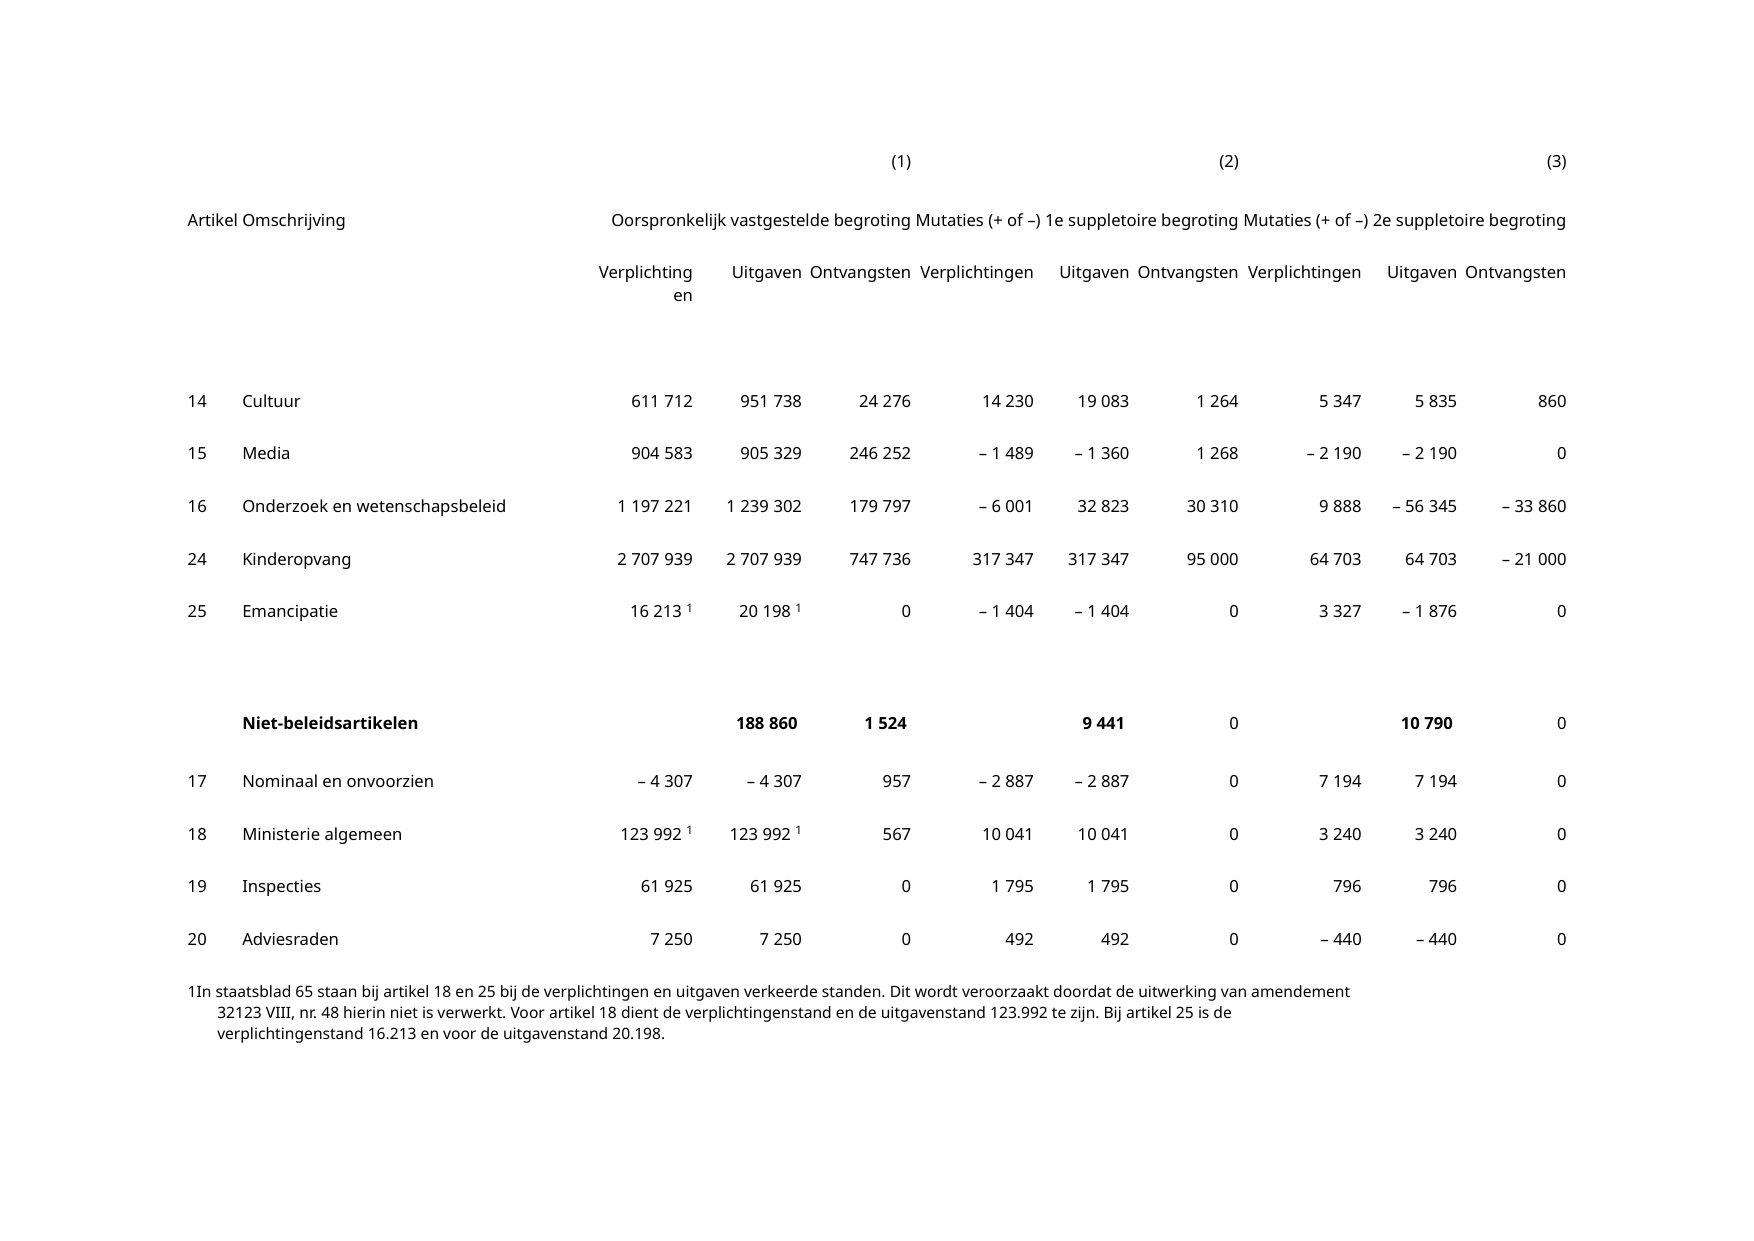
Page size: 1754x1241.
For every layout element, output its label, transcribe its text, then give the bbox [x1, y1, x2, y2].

table_cell [802, 653, 911, 711]
table_cell 0 [1129, 770, 1238, 822]
table_cell – 4 307 [693, 770, 802, 822]
table_cell 0 [1457, 770, 1566, 822]
table_cell 1 795 [1034, 875, 1129, 928]
table_cell [802, 337, 911, 389]
table_cell 860 [1457, 389, 1566, 442]
table_cell Verplichtingen [911, 261, 1034, 337]
table_cell [242, 261, 597, 337]
table_cell [911, 653, 1034, 711]
table_cell [188, 711, 242, 770]
table_cell 0 [1457, 711, 1566, 770]
table_cell 179 797 [802, 495, 911, 547]
table_cell Verplichtingen [1239, 261, 1361, 337]
table_cell Omschrijving [242, 209, 597, 261]
table_cell [911, 337, 1034, 389]
table_cell 2 707 939 [693, 548, 802, 600]
table_cell Uitgaven [1361, 261, 1457, 337]
table_cell – 1 404 [911, 600, 1034, 653]
table_cell Emancipatie [242, 600, 597, 653]
table_cell [693, 337, 802, 389]
table_cell Adviesraden [242, 928, 597, 981]
table_cell – 1 876 [1361, 600, 1457, 653]
table_cell 747 736 [802, 548, 911, 600]
table_cell 123 992 1 [693, 823, 802, 875]
table_cell – 1 360 [1034, 442, 1129, 495]
table_cell Uitgaven [693, 261, 802, 337]
table_cell 7 250 [693, 928, 802, 981]
table_cell 951 738 [693, 389, 802, 442]
table_cell – 21 000 [1457, 548, 1566, 600]
table_cell 10 041 [911, 823, 1034, 875]
table_cell 24 276 [802, 389, 911, 442]
table_cell 0 [802, 928, 911, 981]
table_cell – 440 [1239, 928, 1361, 981]
table_cell Nominaal en onvoorzien [242, 770, 597, 822]
table_cell 0 [1457, 823, 1566, 875]
table_cell [1361, 653, 1457, 711]
table_cell 905 329 [693, 442, 802, 495]
table_cell [242, 653, 597, 711]
table_cell 0 [802, 875, 911, 928]
table_cell 16 213 1 [597, 600, 693, 653]
table_cell 9 888 [1239, 495, 1361, 547]
table_cell – 1 404 [1034, 600, 1129, 653]
table_cell 14 [188, 389, 242, 442]
table_cell 1 197 221 [597, 495, 693, 547]
table_cell 61 925 [693, 875, 802, 928]
table_cell 317 347 [1034, 548, 1129, 600]
table_cell [693, 653, 802, 711]
table_cell 611 712 [597, 389, 693, 442]
table_cell [188, 261, 242, 337]
table_cell Niet-beleidsartikelen [242, 711, 597, 770]
table_cell 1 264 [1129, 389, 1238, 442]
table_cell 20 [188, 928, 242, 981]
table_cell 15 [188, 442, 242, 495]
table_cell 188 860 [693, 711, 802, 770]
table_cell 246 252 [802, 442, 911, 495]
table_header (2) [911, 150, 1238, 208]
table_cell 7 250 [597, 928, 693, 981]
table_cell 567 [802, 823, 911, 875]
table_cell Ontvangsten [1457, 261, 1566, 337]
table_cell 3 240 [1239, 823, 1361, 875]
table_cell Verplichtingen [597, 261, 693, 337]
table_cell Mutaties (+ of –) 2e suppletoire begroting [1239, 209, 1566, 261]
table_cell [1034, 337, 1129, 389]
table_cell 3 327 [1239, 600, 1361, 653]
table_cell – 6 001 [911, 495, 1034, 547]
table_cell – 440 [1361, 928, 1457, 981]
table_cell 7 194 [1361, 770, 1457, 822]
table_cell 796 [1361, 875, 1457, 928]
table_cell – 2 190 [1239, 442, 1361, 495]
table_cell 64 703 [1361, 548, 1457, 600]
table_cell Kinderopvang [242, 548, 597, 600]
table_cell 0 [1129, 928, 1238, 981]
table_cell Ministerie algemeen [242, 823, 597, 875]
table_cell 64 703 [1239, 548, 1361, 600]
table_cell [597, 711, 693, 770]
table_header (1) [597, 150, 911, 208]
table_cell Uitgaven [1034, 261, 1129, 337]
table_cell 0 [1129, 875, 1238, 928]
table_cell 904 583 [597, 442, 693, 495]
table_cell 7 194 [1239, 770, 1361, 822]
table_cell [1361, 337, 1457, 389]
table_cell 0 [1129, 823, 1238, 875]
table_cell Onderzoek en wetenschapsbeleid [242, 495, 597, 547]
table_cell 0 [802, 600, 911, 653]
table_cell Ontvangsten [802, 261, 911, 337]
table_cell 5 835 [1361, 389, 1457, 442]
table_cell 1 795 [911, 875, 1034, 928]
table_cell – 1 489 [911, 442, 1034, 495]
table_cell Mutaties (+ of –) 1e suppletoire begroting [911, 209, 1238, 261]
table_header [242, 150, 597, 208]
table_cell 3 240 [1361, 823, 1457, 875]
table_cell 0 [1129, 600, 1238, 653]
table_cell Ontvangsten [1129, 261, 1238, 337]
table_cell 1 524 [802, 711, 911, 770]
table_cell 123 992 1 [597, 823, 693, 875]
table_cell Inspecties [242, 875, 597, 928]
table_cell 19 083 [1034, 389, 1129, 442]
table_cell 796 [1239, 875, 1361, 928]
table_cell [1129, 653, 1238, 711]
table_cell 17 [188, 770, 242, 822]
table_cell [188, 653, 242, 711]
table_cell 317 347 [911, 548, 1034, 600]
table_cell – 2 887 [1034, 770, 1129, 822]
table_cell 0 [1457, 600, 1566, 653]
table_cell Media [242, 442, 597, 495]
table_cell – 33 860 [1457, 495, 1566, 547]
table_cell 2 707 939 [597, 548, 693, 600]
table_cell – 56 345 [1361, 495, 1457, 547]
table_cell [1239, 653, 1361, 711]
table_cell [1034, 653, 1129, 711]
table_cell 0 [1457, 928, 1566, 981]
table_cell Cultuur [242, 389, 597, 442]
table_cell 61 925 [597, 875, 693, 928]
table_cell 1In staatsblad 65 staan bij artikel 18 en 25 bij de verplichtingen en uitgaven verkeerde standen. Dit wordt veroorzaakt doordat de uitwerking van amendement 32123 VIII, nr. 48 hierin niet is verwerkt. Voor artikel 18 dient de verplichtingenstand en de uitgavenstand 123.992 te zijn. Bij artikel 25 is de verplichtingenstand 16.213 en voor de uitgavenstand 20.198. [188, 981, 1361, 1074]
table_cell 16 [188, 495, 242, 547]
table_cell 10 041 [1034, 823, 1129, 875]
table_cell 0 [1457, 875, 1566, 928]
table_cell 25 [188, 600, 242, 653]
table_cell 14 230 [911, 389, 1034, 442]
table_cell [1239, 711, 1361, 770]
table_cell 5 347 [1239, 389, 1361, 442]
table_cell [1129, 337, 1238, 389]
table_cell 19 [188, 875, 242, 928]
table_cell [1239, 337, 1361, 389]
table_cell – 2 887 [911, 770, 1034, 822]
table_cell 10 790 [1361, 711, 1457, 770]
table_cell – 2 190 [1361, 442, 1457, 495]
table_cell 957 [802, 770, 911, 822]
table_cell [1457, 337, 1566, 389]
table_cell Artikel [188, 209, 242, 261]
table_cell [1457, 653, 1566, 711]
table_cell 95 000 [1129, 548, 1238, 600]
table_cell – 4 307 [597, 770, 693, 822]
table_cell [597, 653, 693, 711]
table_header (3) [1239, 150, 1566, 208]
table_cell 492 [1034, 928, 1129, 981]
table_cell 1 268 [1129, 442, 1238, 495]
table_cell 492 [911, 928, 1034, 981]
table_cell [597, 337, 693, 389]
table_cell 32 823 [1034, 495, 1129, 547]
table_cell 9 441 [1034, 711, 1129, 770]
table_header [188, 150, 242, 208]
table_cell [242, 337, 597, 389]
table_cell [188, 337, 242, 389]
table_cell 18 [188, 823, 242, 875]
table_cell 0 [1457, 442, 1566, 495]
table_cell 0 [1129, 711, 1238, 770]
table_cell 20 198 1 [693, 600, 802, 653]
table_cell Oorspronkelijk vastgestelde begroting [597, 209, 911, 261]
table_cell 24 [188, 548, 242, 600]
table_cell 1 239 302 [693, 495, 802, 547]
table_cell 30 310 [1129, 495, 1238, 547]
table_cell [911, 711, 1034, 770]
